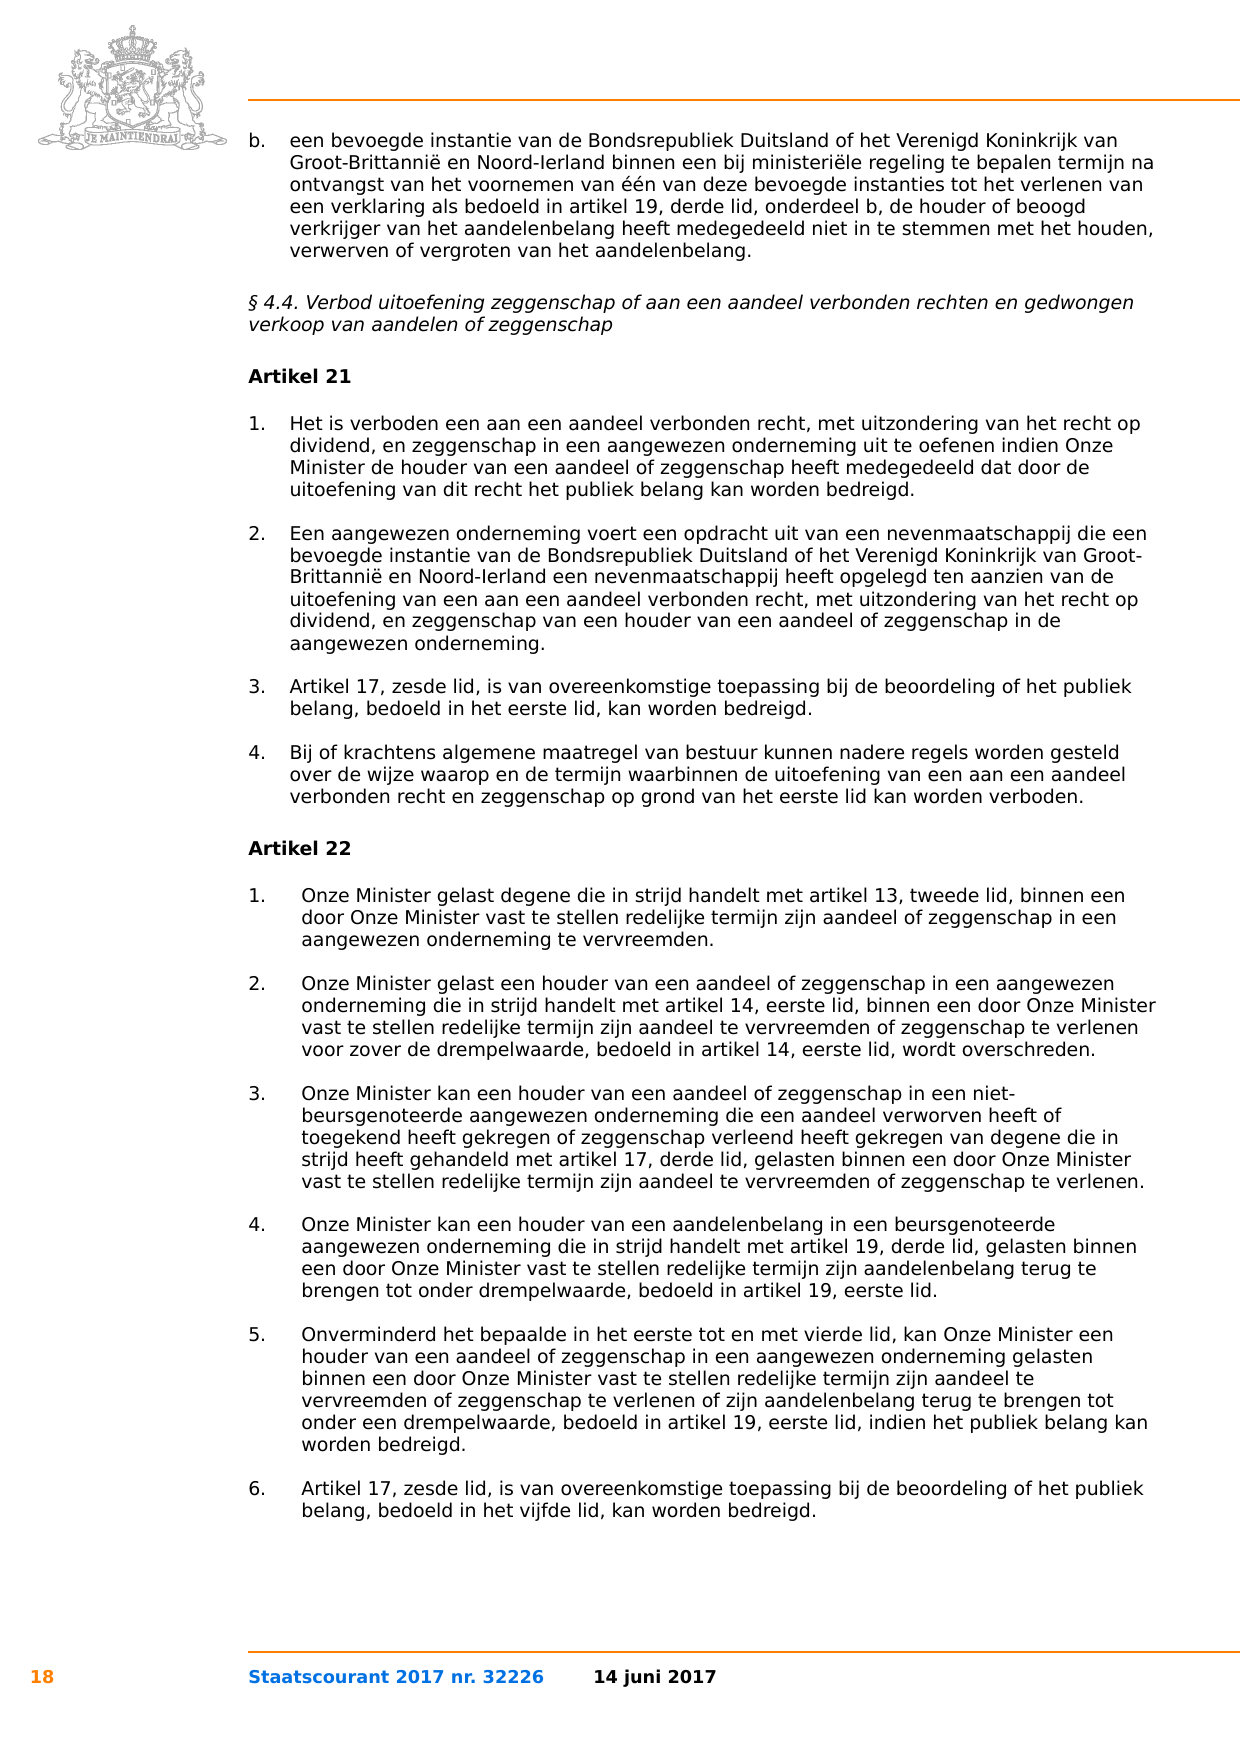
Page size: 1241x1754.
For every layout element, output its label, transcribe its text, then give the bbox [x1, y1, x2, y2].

text 4. Onze Minister kan een houder van een aandelenbelang in een beursgenoteerde aangewezen onderneming die in strijd handelt met artikel 19, derde lid, gelasten binnen een door Onze Minister vast te stellen redelijke termijn zijn aandelenbelang terug te brengen tot onder drempelwaarde, bedoeld in artikel 19, eerste lid. [248, 1214, 1163, 1302]
text 2. Een aangewezen onderneming voert een opdracht uit van een nevenmaatschappij die een bevoegde instantie van de Bondsrepubliek Duitsland of het Verenigd Koninkrijk van Groot-Brittannië en Noord-Ierland een nevenmaatschappij heeft opgelegd ten aanzien van de uitoefening van een aan een aandeel verbonden recht, met uitzondering van het recht op dividend, en zeggenschap van een houder van een aandeel of zeggenschap in de aangewezen onderneming. [248, 522, 1163, 654]
text 6. Artikel 17, zesde lid, is van overeenkomstige toepassing bij de beoordeling of het publiek belang, bedoeld in het vijfde lid, kan worden bedreigd. [248, 1478, 1163, 1522]
text b. een bevoegde instantie van de Bondsrepubliek Duitsland of het Verenigd Koninkrijk van Groot-Brittannië en Noord-Ierland binnen een bij ministeriële regeling te bepalen termijn na ontvangst van het voornemen van één van deze bevoegde instanties tot het verlenen van een verklaring als bedoeld in artikel 19, derde lid, onderdeel b, de houder of beoogd verkrijger van het aandelenbelang heeft medegedeeld niet in te stemmen met het houden, verwerven of vergroten van het aandelenbelang. [248, 130, 1163, 262]
text 2. Onze Minister gelast een houder van een aandeel of zeggenschap in een aangewezen onderneming die in strijd handelt met artikel 14, eerste lid, binnen een door Onze Minister vast te stellen redelijke termijn zijn aandeel te vervreemden of zeggenschap te verlenen voor zover de drempelwaarde, bedoeld in artikel 14, eerste lid, wordt overschreden. [248, 973, 1163, 1061]
text 1. Onze Minister gelast degene die in strijd handelt met artikel 13, tweede lid, binnen een door Onze Minister vast te stellen redelijke termijn zijn aandeel of zeggenschap in een aangewezen onderneming te vervreemden. [248, 885, 1163, 951]
text 3. Artikel 17, zesde lid, is van overeenkomstige toepassing bij de beoordeling of het publiek belang, bedoeld in het eerste lid, kan worden bedreigd. [248, 676, 1163, 720]
text 3. Onze Minister kan een houder van een aandeel of zeggenschap in een niet-beursgenoteerde aangewezen onderneming die een aandeel verworven heeft of toegekend heeft gekregen of zeggenschap verleend heeft gekregen van degene die in strijd heeft gehandeld met artikel 17, derde lid, gelasten binnen een door Onze Minister vast te stellen redelijke termijn zijn aandeel te vervreemden of zeggenschap te verlenen. [248, 1083, 1163, 1192]
picture [38, 25, 227, 150]
text 1. Het is verboden een aan een aandeel verbonden recht, met uitzondering van het recht op dividend, en zeggenschap in een aangewezen onderneming uit te oefenen indien Onze Minister de houder van een aandeel of zeggenschap heeft medegedeeld dat door de uitoefening van dit recht het publiek belang kan worden bedreigd. [248, 413, 1163, 501]
text 5. Onverminderd het bepaalde in het eerste tot en met vierde lid, kan Onze Minister een houder van een aandeel of zeggenschap in een aangewezen onderneming gelasten binnen een door Onze Minister vast te stellen redelijke termijn zijn aandeel te vervreemden of zeggenschap te verlenen of zijn aandelenbelang terug te brengen tot onder een drempelwaarde, bedoeld in artikel 19, eerste lid, indien het publiek belang kan worden bedreigd. [248, 1324, 1163, 1456]
subtitle § 4.4. Verbod uitoefening zeggenschap of aan een aandeel verbonden rechten en gedwongen verkoop van aandelen of zeggenschap [248, 292, 1163, 336]
subtitle Artikel 21 [248, 366, 1163, 388]
text 4. Bij of krachtens algemene maatregel van bestuur kunnen nadere regels worden gesteld over de wijze waarop en de termijn waarbinnen de uitoefening van een aan een aandeel verbonden recht en zeggenschap op grond van het eerste lid kan worden verboden. [248, 742, 1163, 808]
subtitle Artikel 22 [248, 838, 1163, 860]
